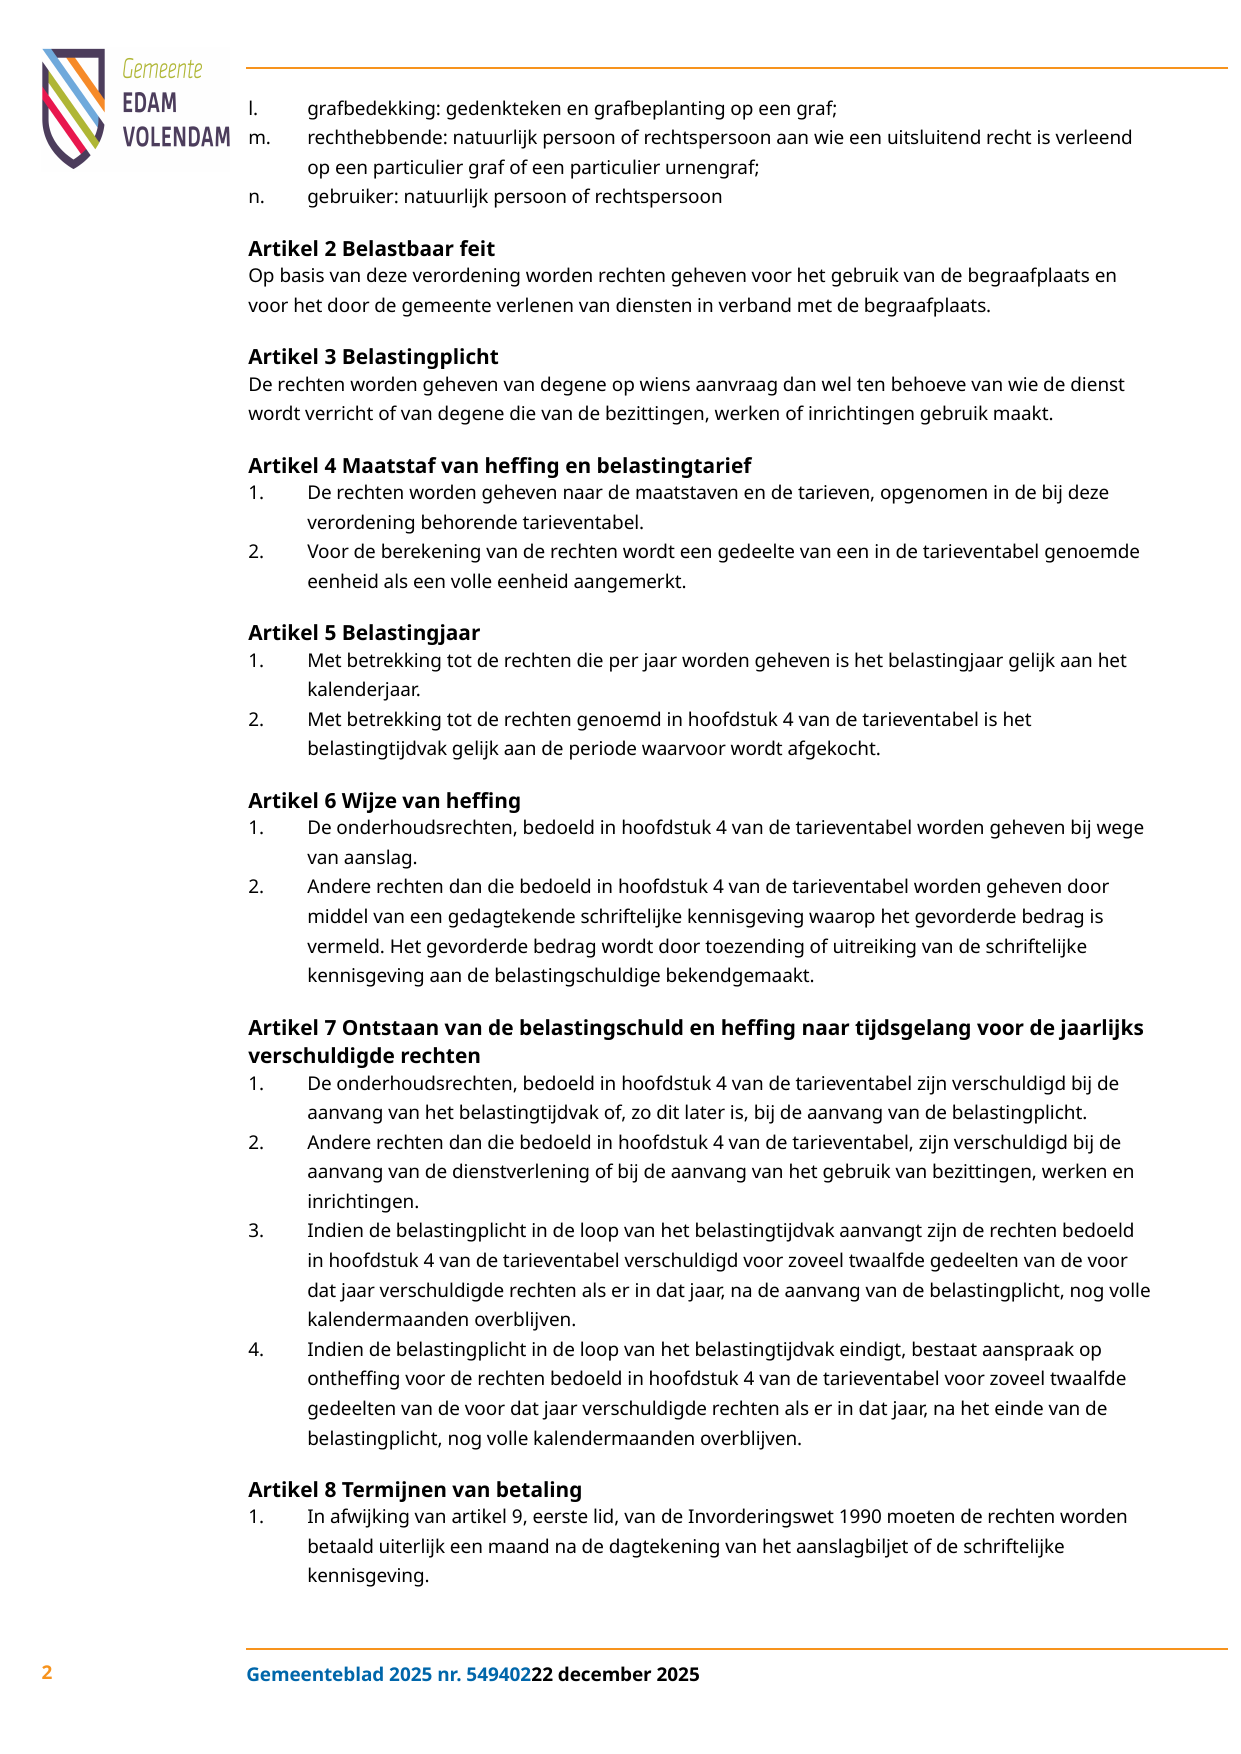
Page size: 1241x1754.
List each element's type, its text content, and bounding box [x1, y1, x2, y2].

list De onderhoudsrechten, bedoeld in hoofdstuk 4 van de tarieventabel zijn verschuldigd bij de aanvang van het belastingtijdvak of, zo dit later is, bij de aanvang van de belastingplicht. [248, 1070, 1152, 1125]
list Andere rechten dan die bedoeld in hoofdstuk 4 van de tarieventabel, zijn verschuldigd bij de aanvang van de dienstverlening of bij de aanvang van het gebruik van bezittingen, werken en inrichtingen. [248, 1129, 1152, 1214]
list De rechten worden geheven naar de maatstaven en de tarieven, opgenomen in de bij deze verordening behorende tarieventabel. [248, 479, 1152, 534]
list Met betrekking tot de rechten genoemd in hoofdstuk 4 van de tarieventabel is het belastingtijdvak gelijk aan de periode waarvoor wordt afgekocht. [248, 706, 1152, 761]
text Artikel 2 Belastbaar feit [248, 234, 1152, 262]
list Indien de belastingplicht in de loop van het belastingtijdvak aanvangt zijn de rechten bedoeld in hoofdstuk 4 van de tarieventabel verschuldigd voor zoveel twaalfde gedeelten van de voor dat jaar verschuldigde rechten als er in dat jaar, na de aanvang van de belastingplicht, nog volle kalendermaanden overblijven. [248, 1218, 1152, 1332]
text Artikel 5 Belastingjaar [248, 618, 1152, 647]
list rechthebbende: natuurlijk persoon of rechtspersoon aan wie een uitsluitend recht is verleend op een particulier graf of een particulier urnengraf; [248, 124, 1152, 180]
text De rechten worden geheven van degene op wiens aanvraag dan wel ten behoeve van wie de dienst wordt verricht of van degene die van de bezittingen, werken of inrichtingen gebruik maakt. [248, 371, 1152, 426]
picture [41, 47, 231, 172]
list Met betrekking tot de rechten die per jaar worden geheven is het belastingjaar gelijk aan het kalenderjaar. [248, 647, 1152, 702]
text Artikel 8 Termijnen van betaling [248, 1475, 1152, 1503]
text Artikel 6 Wijze van heffing [248, 786, 1152, 814]
list gebruiker: natuurlijk persoon of rechtspersoon [248, 183, 1152, 209]
text Artikel 3 Belastingplicht [248, 342, 1152, 371]
text Artikel 7 Ontstaan van de belastingschuld en heffing naar tijdsgelang voor de jaarlijks verschuldigde rechten [248, 1013, 1152, 1070]
list In afwijking van artikel 9, eerste lid, van de Invorderingswet 1990 moeten de rechten worden betaald uiterlijk een maand na de dagtekening van het aanslagbiljet of de schriftelijke kennisgeving. [248, 1503, 1152, 1588]
list Andere rechten dan die bedoeld in hoofdstuk 4 van de tarieventabel worden geheven door middel van een gedagtekende schriftelijke kennisgeving waarop het gevorderde bedrag is vermeld. Het gevorderde bedrag wordt door toezending of uitreiking van de schriftelijke kennisgeving aan de belastingschuldige bekendgemaakt. [248, 874, 1152, 988]
list De onderhoudsrechten, bedoeld in hoofdstuk 4 van de tarieventabel worden geheven bij wege van aanslag. [248, 814, 1152, 870]
text Artikel 4 Maatstaf van heffing en belastingtarief [248, 451, 1152, 479]
list grafbedekking: gedenkteken en grafbeplanting op een graf; [248, 95, 1152, 121]
list Indien de belastingplicht in de loop van het belastingtijdvak eindigt, bestaat aanspraak op ontheffing voor de rechten bedoeld in hoofdstuk 4 van de tarieventabel voor zoveel twaalfde gedeelten van de voor dat jaar verschuldigde rechten als er in dat jaar, na het einde van de belastingplicht, nog volle kalendermaanden overblijven. [248, 1336, 1152, 1450]
text Op basis van deze verordening worden rechten geheven voor het gebruik van de begraafplaats en voor het door de gemeente verlenen van diensten in verband met de begraafplaats. [248, 262, 1152, 318]
list Voor de berekening van de rechten wordt een gedeelte van een in de tarieventabel genoemde eenheid als een volle eenheid aangemerkt. [248, 538, 1152, 594]
